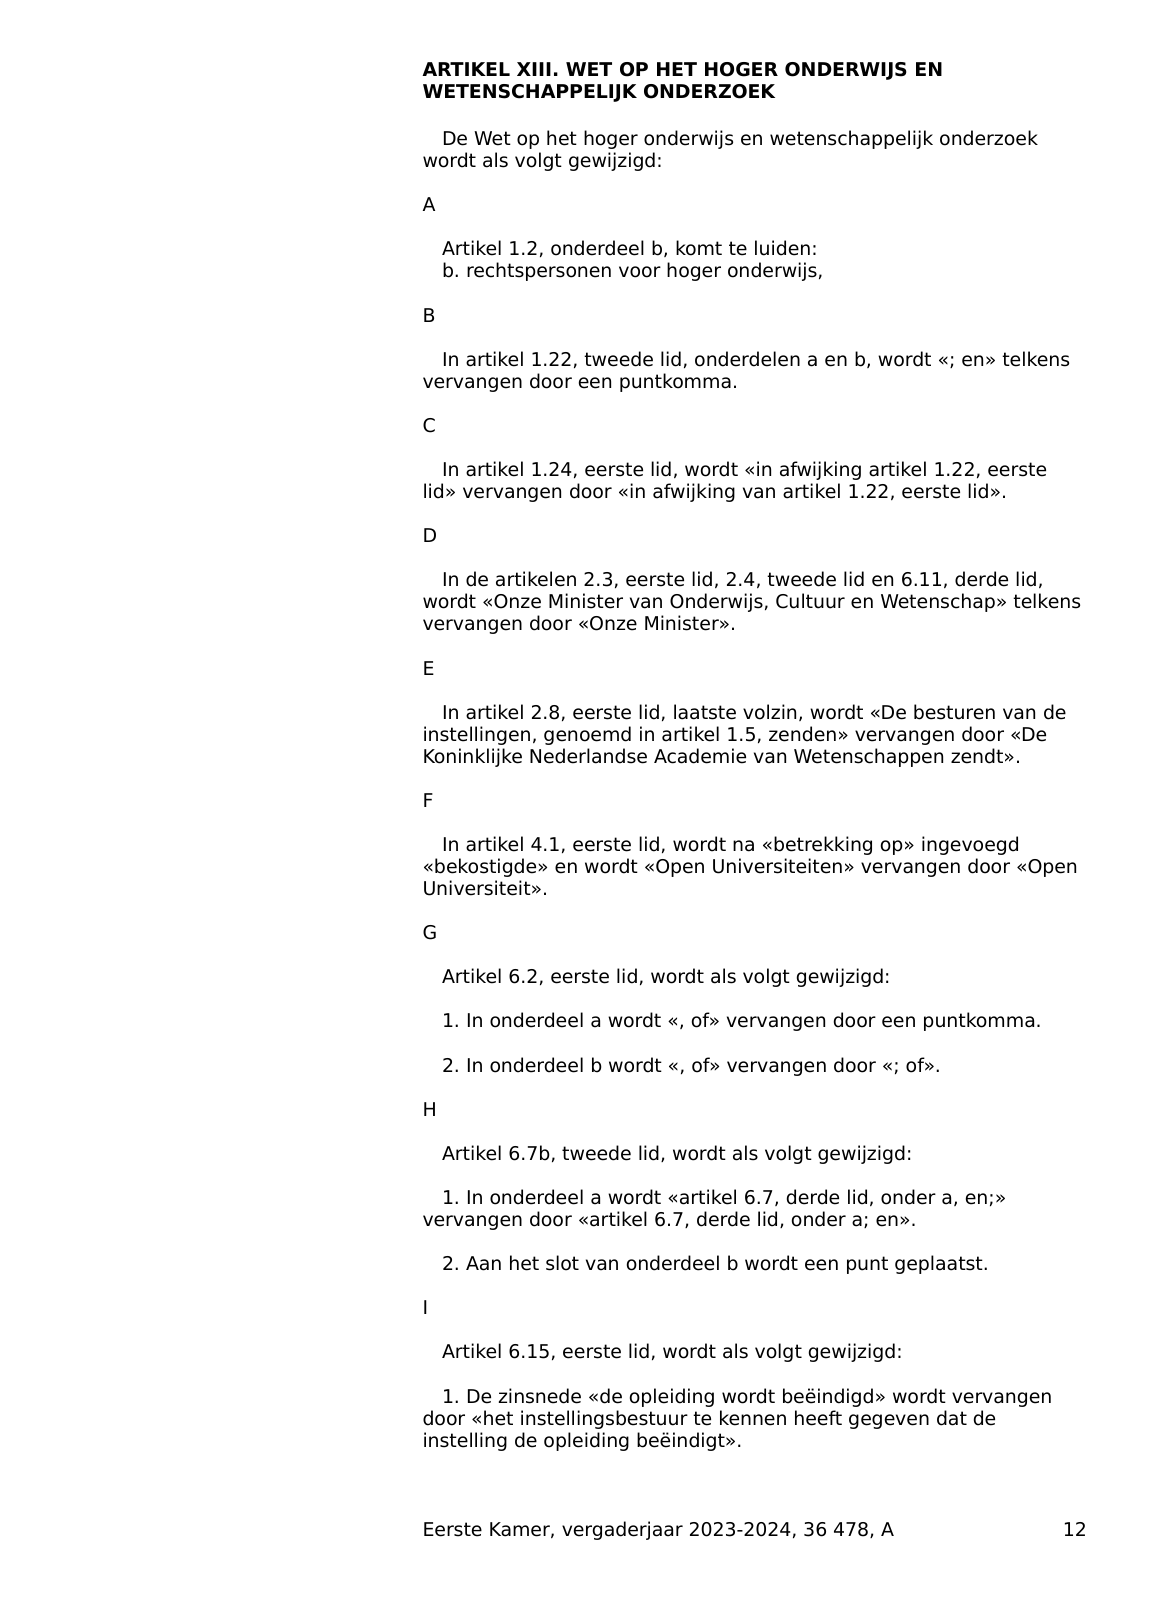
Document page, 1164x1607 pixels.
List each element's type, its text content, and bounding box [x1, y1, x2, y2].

text In artikel 1.22, tweede lid, onderdelen a en b, wordt «; en» telkens vervangen door een puntkomma. [422, 349, 1087, 393]
text 2. In onderdeel b wordt «, of» vervangen door «; of». [422, 1054, 1087, 1076]
text Artikel 6.2, eerste lid, wordt als volgt gewijzigd: [422, 966, 1087, 988]
text G [422, 922, 1087, 944]
text In artikel 2.8, eerste lid, laatste volzin, wordt «De besturen van de instellingen, genoemd in artikel 1.5, zenden» vervangen door «De Koninklijke Nederlandse Academie van Wetenschappen zendt». [422, 702, 1087, 767]
text F [422, 790, 1087, 812]
text 1. De zinsnede «de opleiding wordt beëindigd» wordt vervangen door «het instellingsbestuur te kennen heeft gegeven dat de instelling de opleiding beëindigt». [422, 1386, 1087, 1452]
text H [422, 1099, 1087, 1121]
text In de artikelen 2.3, eerste lid, 2.4, tweede lid en 6.11, derde lid, wordt «Onze Minister van Onderwijs, Cultuur en Wetenschap» telkens vervangen door «Onze Minister». [422, 569, 1087, 635]
text E [422, 657, 1087, 679]
text A [422, 194, 1087, 216]
text C [422, 415, 1087, 437]
text I [422, 1297, 1087, 1319]
text 2. Aan het slot van onderdeel b wordt een punt geplaatst. [422, 1253, 1087, 1275]
text b. rechtspersonen voor hoger onderwijs, [422, 260, 1087, 282]
text D [422, 525, 1087, 547]
text In artikel 4.1, eerste lid, wordt na «betrekking op» ingevoegd «bekostigde» en wordt «Open Universiteiten» vervangen door «Open Universiteit». [422, 834, 1087, 900]
text Artikel 6.7b, tweede lid, wordt als volgt gewijzigd: [422, 1143, 1087, 1165]
text 1. In onderdeel a wordt «, of» vervangen door een puntkomma. [422, 1010, 1087, 1032]
text B [422, 304, 1087, 326]
subtitle ARTIKEL XIII. WET OP HET HOGER ONDERWIJS EN WETENSCHAPPELIJK ONDERZOEK [422, 59, 1087, 103]
text Artikel 1.2, onderdeel b, komt te luiden: [422, 238, 1087, 260]
text De Wet op het hoger onderwijs en wetenschappelijk onderzoek wordt als volgt gewijzigd: [422, 128, 1087, 172]
text 1. In onderdeel a wordt «artikel 6.7, derde lid, onder a, en;» vervangen door «artikel 6.7, derde lid, onder a; en». [422, 1187, 1087, 1231]
text Artikel 6.15, eerste lid, wordt als volgt gewijzigd: [422, 1341, 1087, 1363]
text In artikel 1.24, eerste lid, wordt «in afwijking artikel 1.22, eerste lid» vervangen door «in afwijking van artikel 1.22, eerste lid». [422, 459, 1087, 503]
